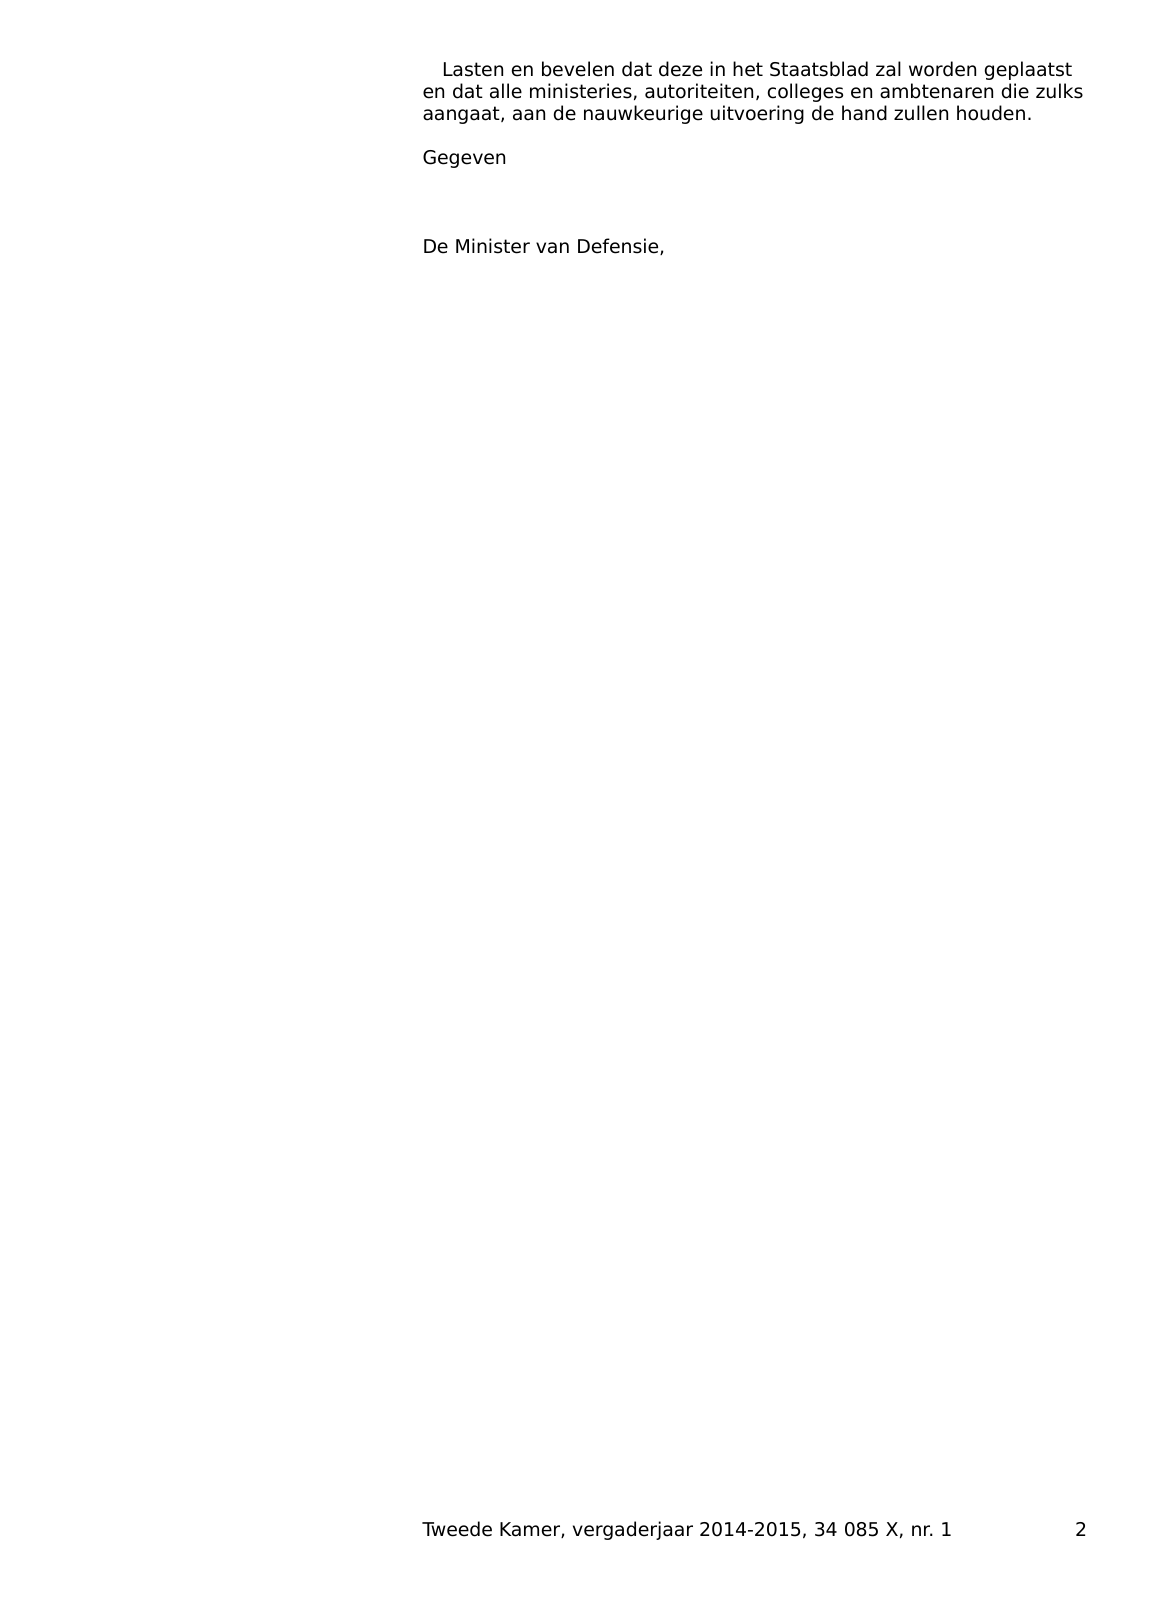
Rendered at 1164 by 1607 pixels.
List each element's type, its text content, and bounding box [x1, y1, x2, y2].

text Gegeven [422, 147, 1087, 169]
text Lasten en bevelen dat deze in het Staatsblad zal worden geplaatst en dat alle ministeries, autoriteiten, colleges en ambtenaren die zulks aangaat, aan de nauwkeurige uitvoering de hand zullen houden. [422, 59, 1087, 125]
text De Minister van Defensie, [422, 236, 1087, 258]
